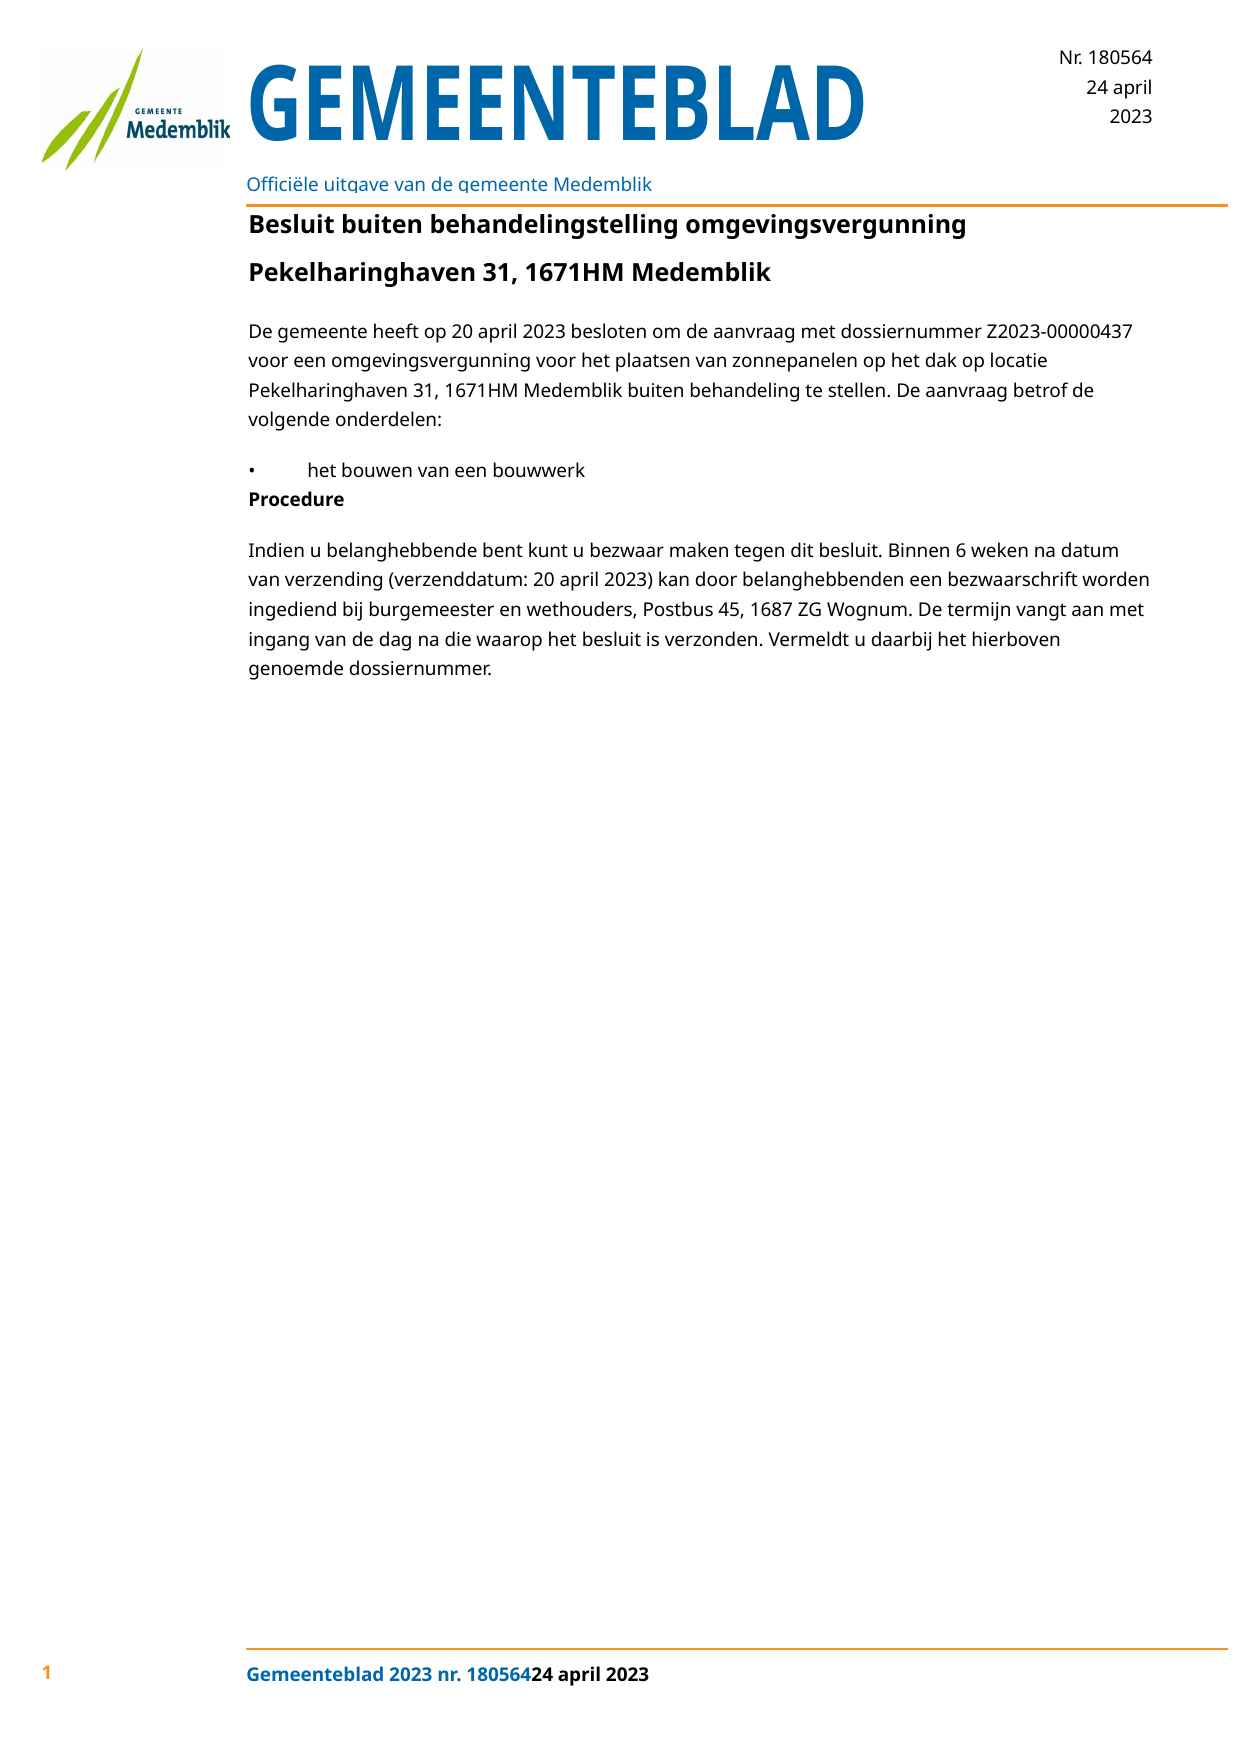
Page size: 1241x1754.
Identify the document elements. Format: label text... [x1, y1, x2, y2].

text Indien u belanghebbende bent kunt u bezwaar maken tegen dit besluit. Binnen 6 weken na datum van verzending (verzenddatum: 20 april 2023) kan door belanghebbenden een bezwaarschrift worden ingediend bij burgemeester en wethouders, Postbus 45, 1687 ZG Wognum. De termijn vangt aan met ingang van de dag na die waarop het besluit is verzonden. Vermeldt u daarbij het hierboven genoemde dossiernummer. [248, 537, 1152, 681]
text De gemeente heeft op 20 april 2023 besloten om de aanvraag met dossiernummer Z2023-00000437 voor een omgevingsvergunning voor het plaatsen van zonnepanelen op het dak op locatie Pekelharinghaven 31, 1671HM Medemblik buiten behandeling te stellen. De aanvraag betrof de volgende onderdelen: [248, 318, 1152, 432]
list het bouwen van een bouwwerk [248, 457, 1152, 483]
text Procedure [248, 487, 1152, 512]
picture [41, 47, 231, 172]
text Besluit buiten behandelingstelling omgevingsvergunning Pekelharinghaven 31, 1671HM Medemblik [248, 207, 1152, 288]
